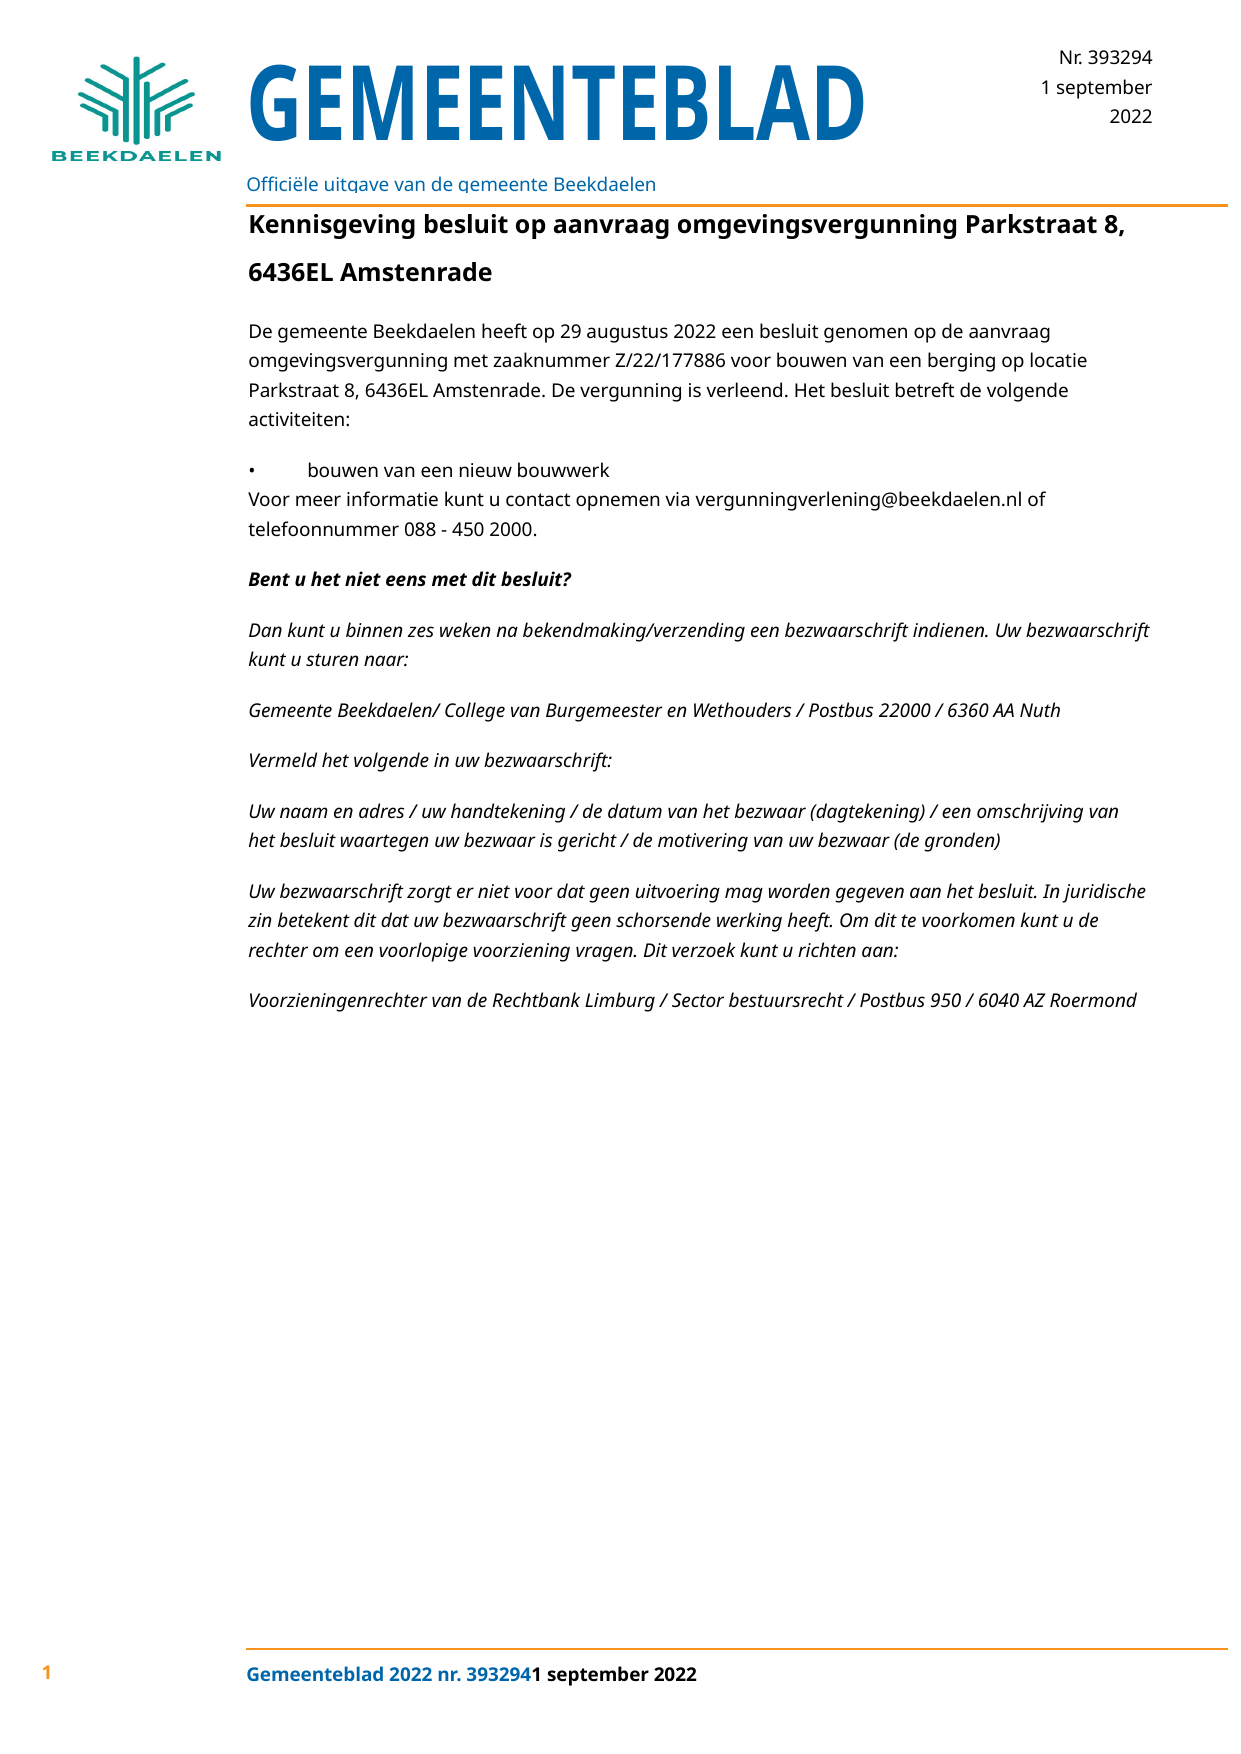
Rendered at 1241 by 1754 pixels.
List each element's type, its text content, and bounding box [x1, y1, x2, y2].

text Voor meer informatie kunt u contact opnemen via vergunningverlening@beekdaelen.nl of telefoonnummer 088 - 450 2000. [248, 487, 1152, 542]
list bouwen van een nieuw bouwwerk [248, 457, 1152, 483]
text Voorzieningenrechter van de Rechtbank Limburg / Sector bestuursrecht / Postbus 950 / 6040 AZ Roermond [248, 987, 1152, 1013]
text Uw naam en adres / uw handtekening / de datum van het bezwaar (dagtekening) / een omschrijving van het besluit waartegen uw bezwaar is gericht / de motivering van uw bezwaar (de gronden) [248, 798, 1152, 853]
text Kennisgeving besluit op aanvraag omgevingsvergunning Parkstraat 8, 6436EL Amstenrade [248, 207, 1152, 288]
text Dan kunt u binnen zes weken na bekendmaking/verzending een bezwaarschrift indienen. Uw bezwaarschrift kunt u sturen naar: [248, 617, 1152, 672]
text Bent u het niet eens met dit besluit? [248, 567, 1152, 592]
text Vermeld het volgende in uw bezwaarschrift: [248, 747, 1152, 773]
text Uw bezwaarschrift zorgt er niet voor dat geen uitvoering mag worden gegeven aan het besluit. In juridische zin betekent dit dat uw bezwaarschrift geen schorsende werking heeft. Om dit te voorkomen kunt u de rechter om een voorlopige voorziening vragen. Dit verzoek kunt u richten aan: [248, 878, 1152, 963]
text De gemeente Beekdaelen heeft op 29 augustus 2022 een besluit genomen op de aanvraag omgevingsvergunning met zaaknummer Z/22/177886 voor bouwen van een berging op locatie Parkstraat 8, 6436EL Amstenrade. De vergunning is verleend. Het besluit betreft de volgende activiteiten: [248, 318, 1152, 432]
picture [41, 47, 231, 172]
text Gemeente Beekdaelen/ College van Burgemeester en Wethouders / Postbus 22000 / 6360 AA Nuth [248, 697, 1152, 723]
